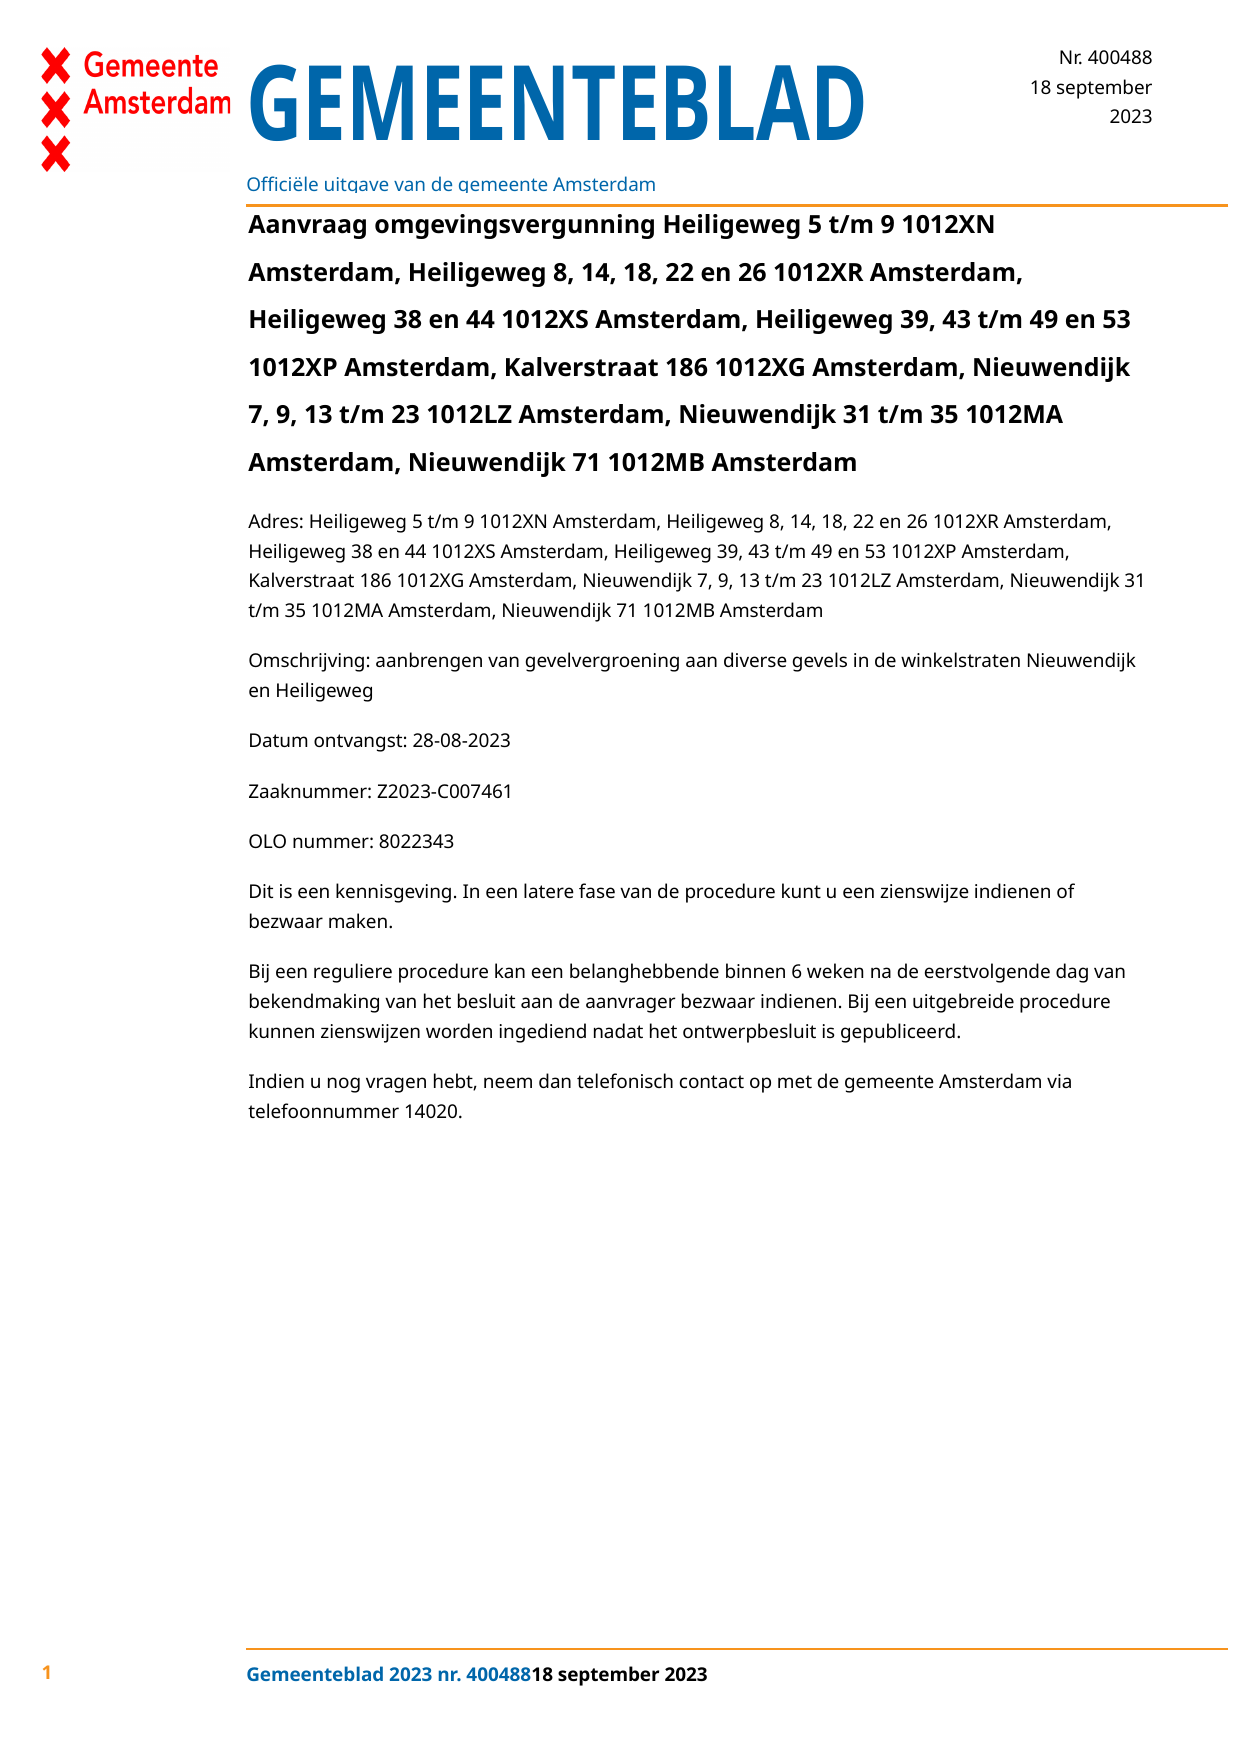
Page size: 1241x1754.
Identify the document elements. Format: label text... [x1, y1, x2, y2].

text Datum ontvangst: 28-08-2023 [248, 727, 1152, 753]
text Adres: Heiligeweg 5 t/m 9 1012XN Amsterdam, Heiligeweg 8, 14, 18, 22 en 26 1012XR Amsterdam, Heiligeweg 38 en 44 1012XS Amsterdam, Heiligeweg 39, 43 t/m 49 en 53 1012XP Amsterdam, Kalverstraat 186 1012XG Amsterdam, Nieuwendijk 7, 9, 13 t/m 23 1012LZ Amsterdam, Nieuwendijk 31 t/m 35 1012MA Amsterdam, Nieuwendijk 71 1012MB Amsterdam [248, 508, 1152, 623]
text Dit is een kennisgeving. In een latere fase van de procedure kunt u een zienswijze indienen of bezwaar maken. [248, 879, 1152, 934]
text Indien u nog vragen hebt, neem dan telefonisch contact op met de gemeente Amsterdam via telefoonnummer 14020. [248, 1068, 1152, 1124]
picture [41, 47, 231, 172]
text OLO nummer: 8022343 [248, 828, 1152, 854]
text Aanvraag omgevingsvergunning Heiligeweg 5 t/m 9 1012XN Amsterdam, Heiligeweg 8, 14, 18, 22 en 26 1012XR Amsterdam, Heiligeweg 38 en 44 1012XS Amsterdam, Heiligeweg 39, 43 t/m 49 en 53 1012XP Amsterdam, Kalverstraat 186 1012XG Amsterdam, Nieuwendijk 7, 9, 13 t/m 23 1012LZ Amsterdam, Nieuwendijk 31 t/m 35 1012MA Amsterdam, Nieuwendijk 71 1012MB Amsterdam [248, 207, 1152, 479]
text Bij een reguliere procedure kan een belanghebbende binnen 6 weken na de eerstvolgende dag van bekendmaking van het besluit aan de aanvrager bezwaar indienen. Bij een uitgebreide procedure kunnen zienswijzen worden ingediend nadat het ontwerpbesluit is gepubliceerd. [248, 959, 1152, 1044]
text Zaaknummer: Z2023-C007461 [248, 778, 1152, 804]
text Omschrijving: aanbrengen van gevelvergroening aan diverse gevels in de winkelstraten Nieuwendijk en Heiligeweg [248, 647, 1152, 703]
